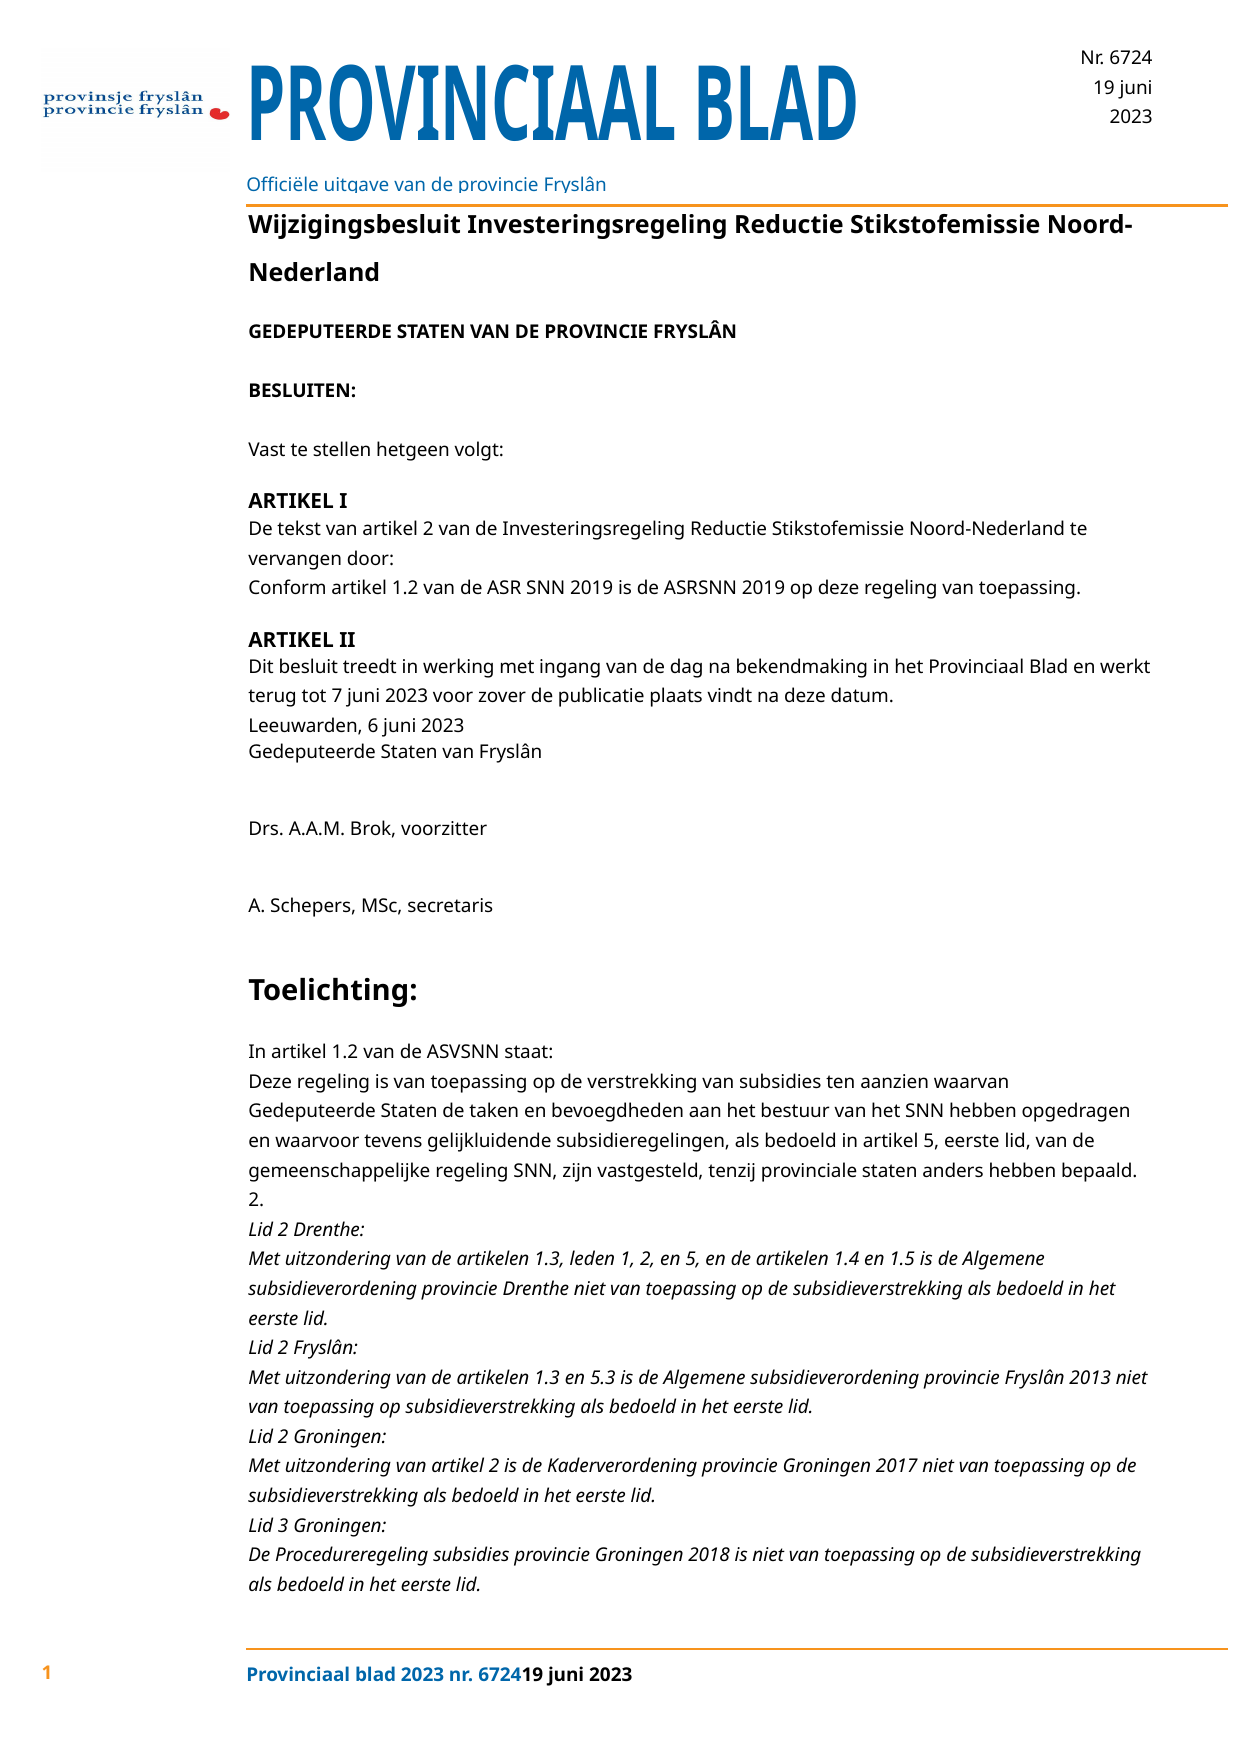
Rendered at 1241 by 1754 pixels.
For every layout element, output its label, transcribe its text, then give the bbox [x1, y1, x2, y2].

text Gedeputeerde Staten de taken en bevoegdheden aan het bestuur van het SNN hebben opgedragen en waarvoor tevens gelijkluidende subsidieregelingen, als bedoeld in artikel 5, eerste lid, van de gemeenschappelijke regeling SNN, zijn vastgesteld, tenzij provinciale staten anders hebben bepaald. [248, 1098, 1152, 1182]
text Wijzigingsbesluit Investeringsregeling Reductie Stikstofemissie Noord-Nederland [248, 207, 1152, 288]
text A. Schepers, MSc, secretaris [248, 892, 1152, 918]
text Lid 2 Drenthe: [248, 1216, 1152, 1242]
text Gedeputeerde Staten van Fryslân [248, 738, 1152, 764]
text Met uitzondering van de artikelen 1.3 en 5.3 is de Algemene subsidieverordening provincie Fryslân 2013 niet van toepassing op subsidieverstrekking als bedoeld in het eerste lid. [248, 1364, 1152, 1419]
text Lid 2 Groningen: [248, 1423, 1152, 1449]
text Dit besluit treedt in werking met ingang van de dag na bekendmaking in het Provinciaal Blad en werkt terug tot 7 juni 2023 voor zover de publicatie plaats vindt na deze datum. [248, 653, 1152, 708]
text ARTIKEL I [248, 487, 1152, 515]
text De tekst van artikel 2 van de Investeringsregeling Reductie Stikstofemissie Noord-Nederland te vervangen door: [248, 515, 1152, 570]
text In artikel 1.2 van de ASVSNN staat: [248, 1038, 1152, 1064]
text GEDEPUTEERDE STATEN VAN DE PROVINCIE FRYSLÂN [248, 318, 1152, 344]
text Vast te stellen hetgeen volgt: [248, 436, 1152, 462]
text Met uitzondering van de artikelen 1.3, leden 1, 2, en 5, en de artikelen 1.4 en 1.5 is de Algemene [248, 1246, 1152, 1271]
text Conform artikel 1.2 van de ASR SNN 2019 is de ASRSNN 2019 op deze regeling van toepassing. [248, 574, 1152, 600]
text Drs. A.A.M. Brok, voorzitter [248, 815, 1152, 841]
text Lid 2 Fryslân: [248, 1334, 1152, 1360]
text Toelichting: [248, 969, 1152, 1009]
text Met uitzondering van artikel 2 is de Kaderverordening provincie Groningen 2017 niet van toepassing op de subsidieverstrekking als bedoeld in het eerste lid. [248, 1453, 1152, 1508]
text De Procedureregeling subsidies provincie Groningen 2018 is niet van toepassing op de subsidieverstrekking als bedoeld in het eerste lid. [248, 1541, 1152, 1597]
text Lid 3 Groningen: [248, 1512, 1152, 1537]
picture [41, 47, 231, 172]
text BESLUITEN: [248, 377, 1152, 403]
text ARTIKEL II [248, 625, 1152, 653]
text Leeuwarden, 6 juni 2023 [248, 712, 1152, 738]
text subsidieverordening provincie Drenthe niet van toepassing op de subsidieverstrekking als bedoeld in het eerste lid. [248, 1275, 1152, 1330]
text Deze regeling is van toepassing op de verstrekking van subsidies ten aanzien waarvan [248, 1068, 1152, 1094]
text 2. [248, 1186, 1152, 1212]
